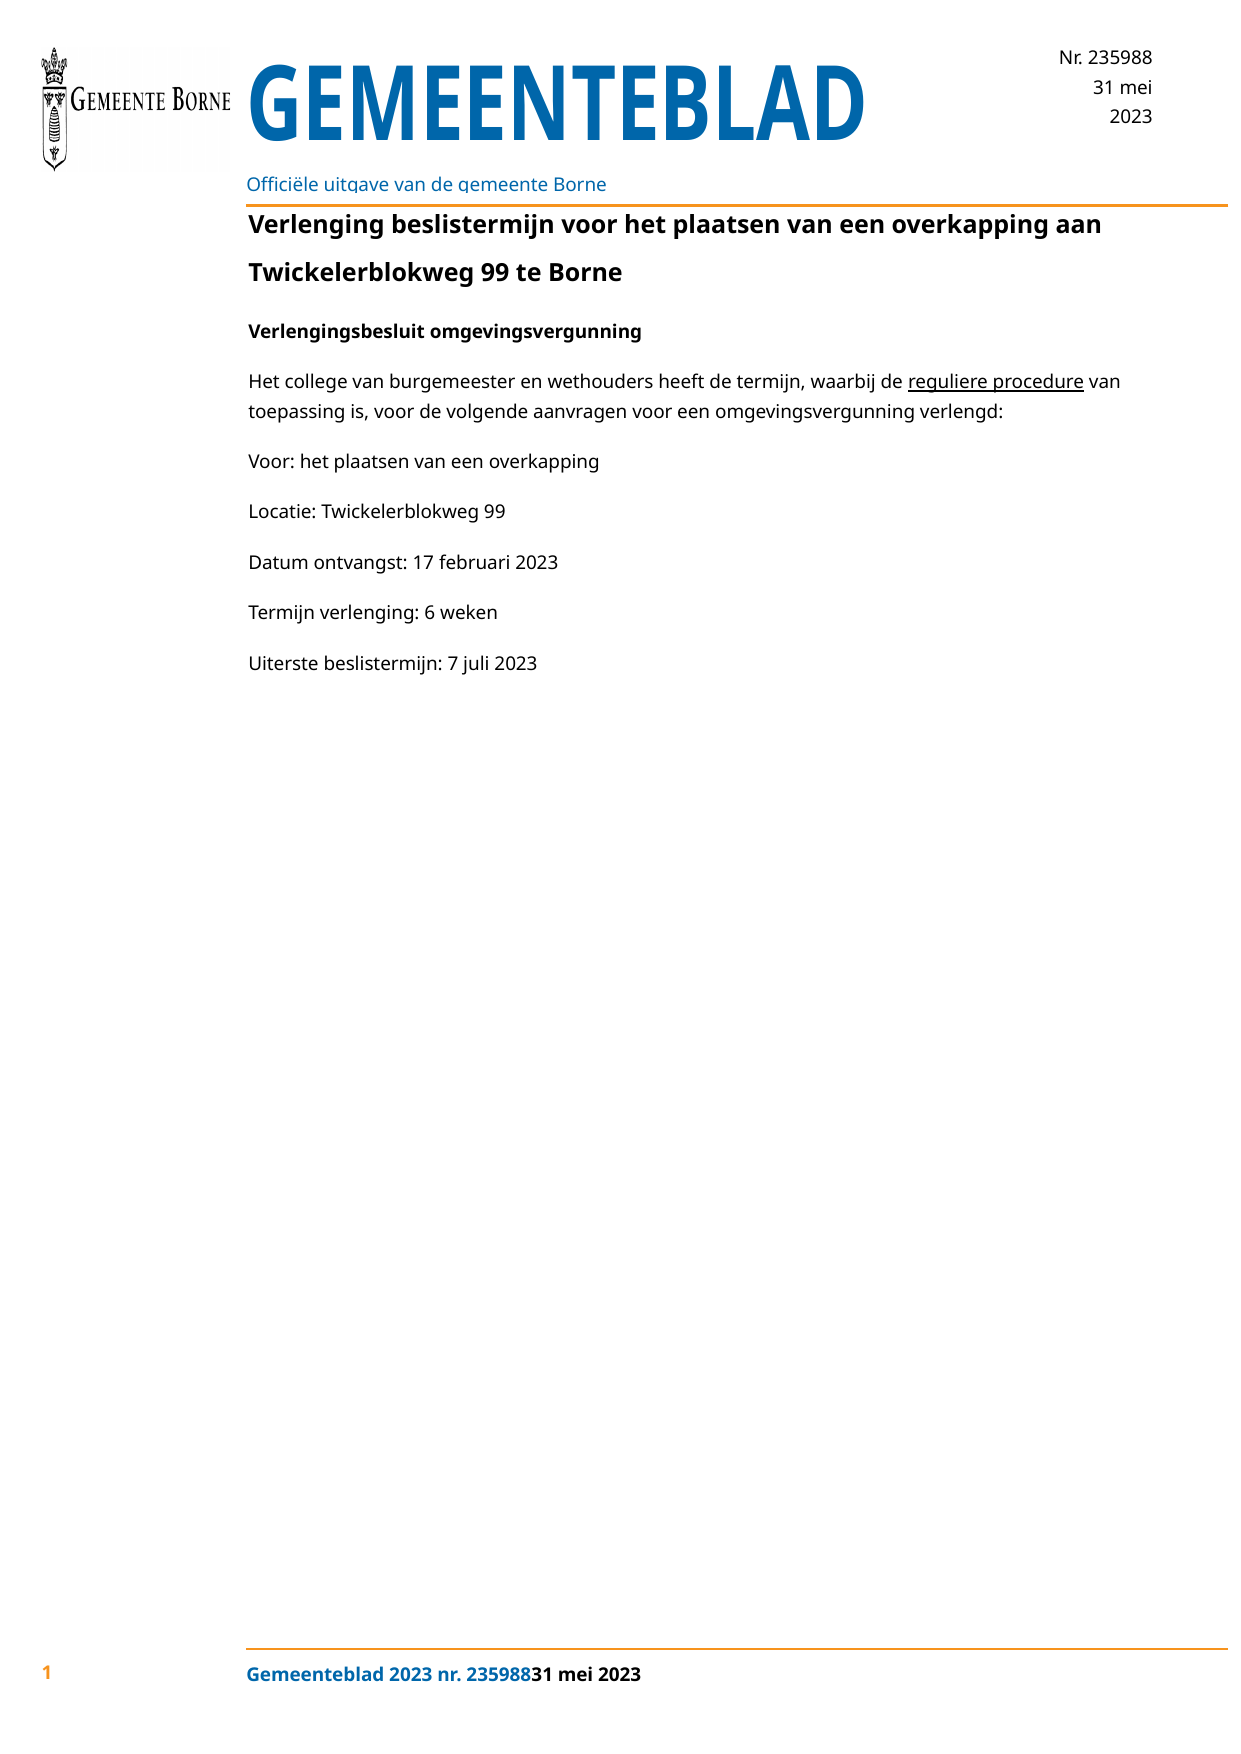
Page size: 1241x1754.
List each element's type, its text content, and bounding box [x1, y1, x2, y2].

text Locatie: Twickelerblokweg 99 [248, 499, 1152, 524]
picture [41, 47, 231, 172]
text Uiterste beslistermijn: 7 juli 2023 [248, 650, 1152, 676]
text Verlengingsbesluit omgevingsvergunning [248, 318, 1152, 344]
text Datum ontvangst: 17 februari 2023 [248, 549, 1152, 575]
text Het college van burgemeester en wethouders heeft de termijn, waarbij de reguliere procedure van toepassing is, voor de volgende aanvragen voor een omgevingsvergunning verlengd: [248, 368, 1152, 424]
text Verlenging beslistermijn voor het plaatsen van een overkapping aan Twickelerblokweg 99 te Borne [248, 207, 1152, 288]
text Termijn verlenging: 6 weken [248, 599, 1152, 625]
text Voor: het plaatsen van een overkapping [248, 448, 1152, 474]
